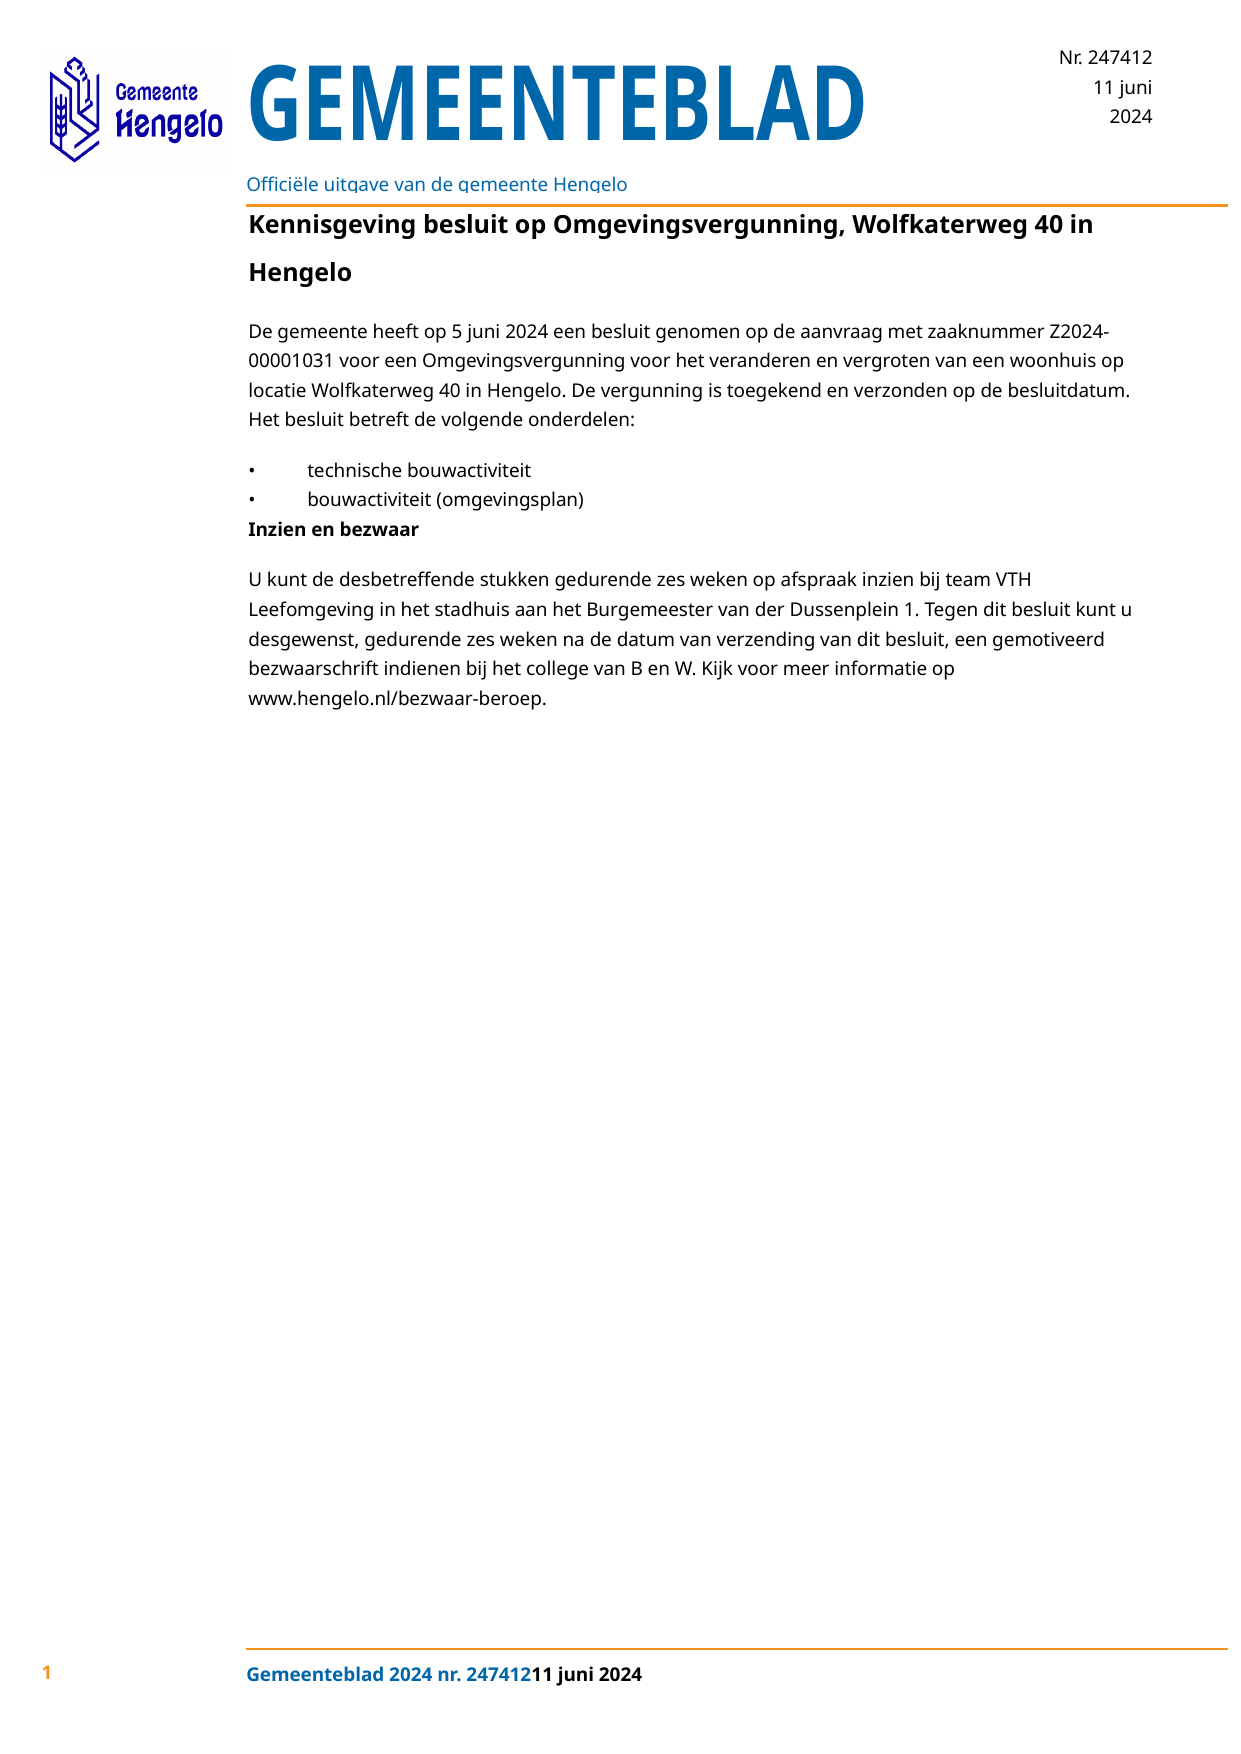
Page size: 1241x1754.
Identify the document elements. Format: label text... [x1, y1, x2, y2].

list technische bouwactiviteit [248, 457, 1152, 483]
text U kunt de desbetreffende stukken gedurende zes weken op afspraak inzien bij team VTH Leefomgeving in het stadhuis aan het Burgemeester van der Dussenplein 1. Tegen dit besluit kunt u desgewenst, gedurende zes weken na de datum van verzending van dit besluit, een gemotiveerd bezwaarschrift indienen bij het college van B en W. Kijk voor meer informatie op www.hengelo.nl/bezwaar-beroep. [248, 567, 1152, 711]
text Inzien en bezwaar [248, 516, 1152, 542]
text De gemeente heeft op 5 juni 2024 een besluit genomen op de aanvraag met zaaknummer Z2024-00001031 voor een Omgevingsvergunning voor het veranderen en vergroten van een woonhuis op locatie Wolfkaterweg 40 in Hengelo. De vergunning is toegekend en verzonden op de besluitdatum. Het besluit betreft de volgende onderdelen: [248, 318, 1152, 432]
list bouwactiviteit (omgevingsplan) [248, 487, 1152, 512]
picture [41, 47, 231, 172]
text Kennisgeving besluit op Omgevingsvergunning, Wolfkaterweg 40 in Hengelo [248, 207, 1152, 288]
